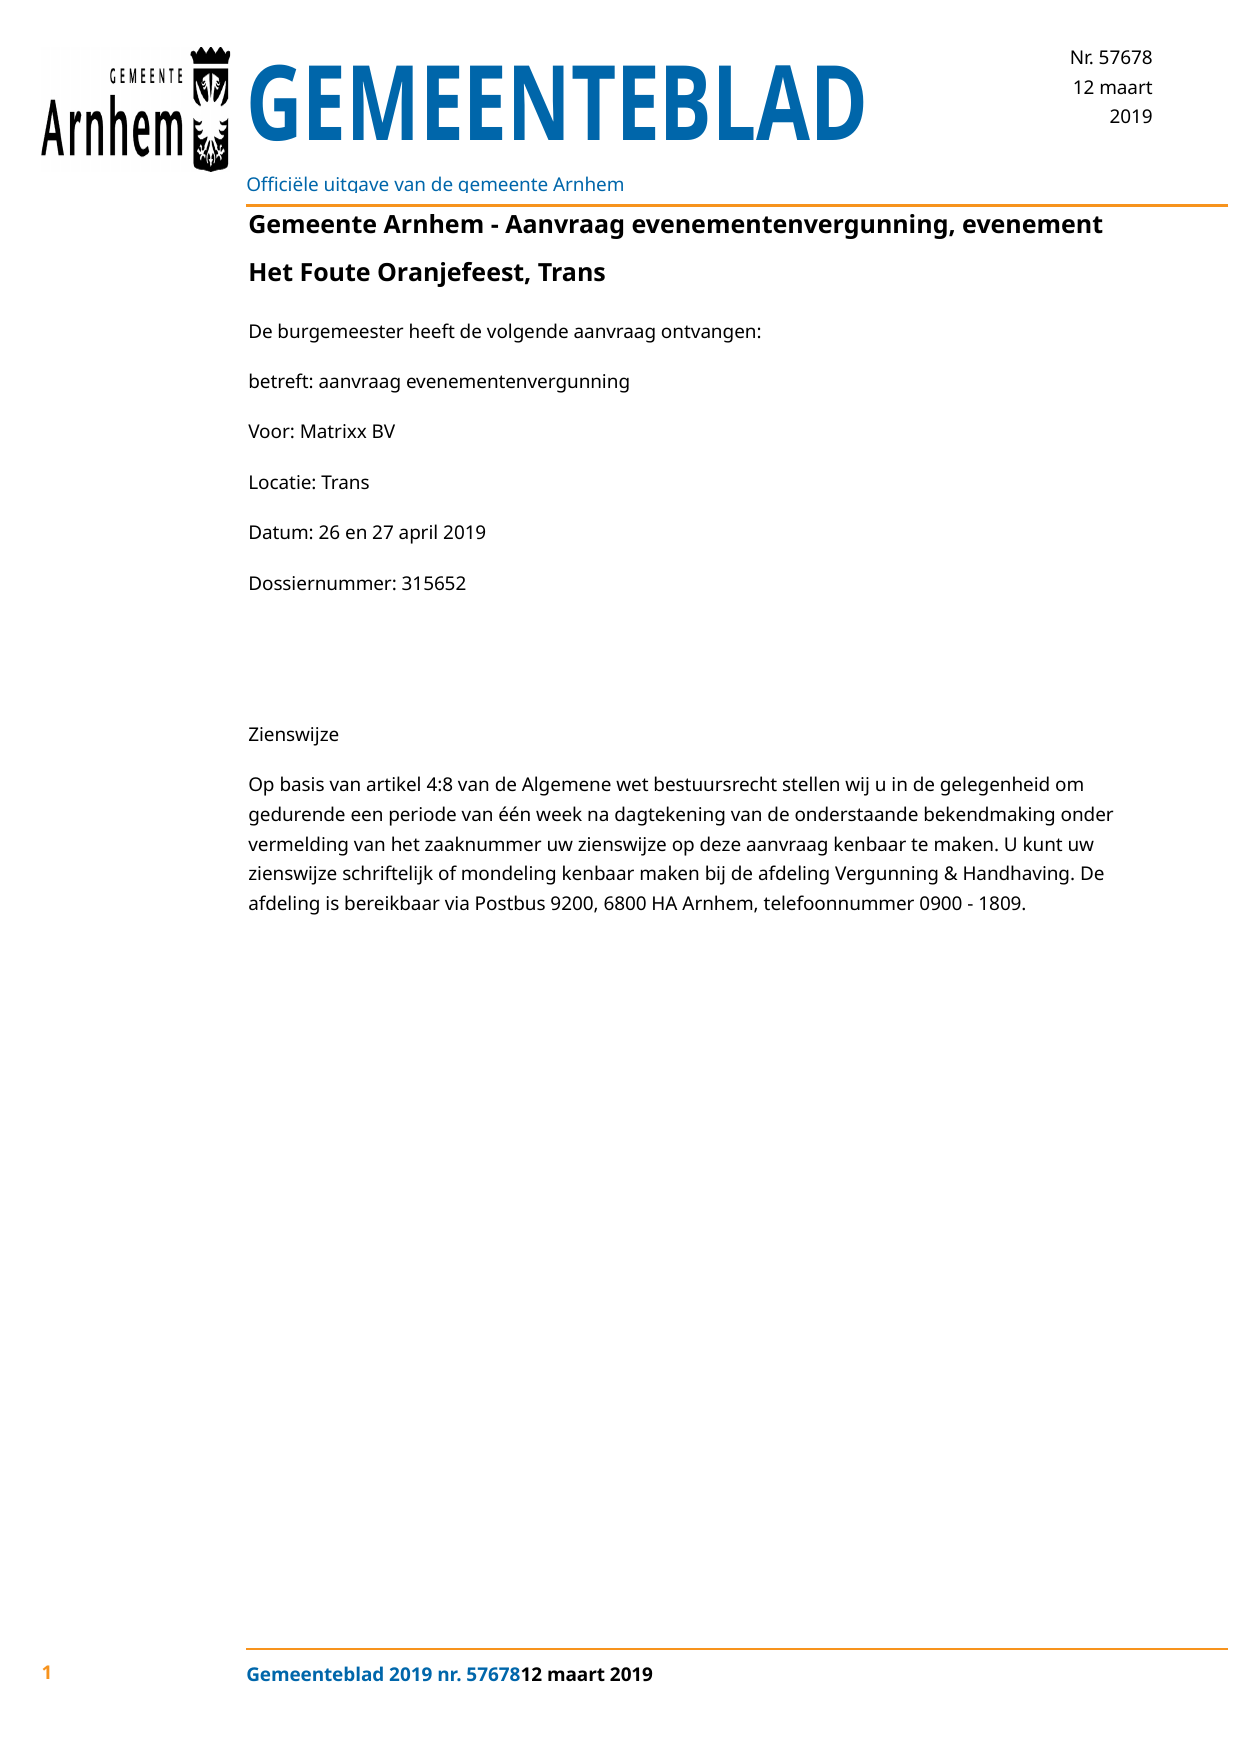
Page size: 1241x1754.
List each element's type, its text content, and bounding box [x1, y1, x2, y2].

text Dossiernummer: 315652 [248, 570, 1152, 596]
text betreft: aanvraag evenementenvergunning [248, 368, 1152, 394]
text Voor: Matrixx BV [248, 419, 1152, 444]
text Datum: 26 en 27 april 2019 [248, 519, 1152, 545]
text Op basis van artikel 4:8 van de Algemene wet bestuursrecht stellen wij u in de gelegenheid om gedurende een periode van één week na dagtekening van de onderstaande bekendmaking onder vermelding van het zaaknummer uw zienswijze op deze aanvraag kenbaar te maken. U kunt uw zienswijze schriftelijk of mondeling kenbaar maken bij de afdeling Vergunning & Handhaving. De afdeling is bereikbaar via Postbus 9200, 6800 HA Arnhem, telefoonnummer 0900 - 1809. [248, 772, 1152, 916]
text Gemeente Arnhem - Aanvraag evenementenvergunning, evenement Het Foute Oranjefeest, Trans [248, 207, 1152, 288]
text Zienswijze [248, 721, 1152, 747]
text De burgemeester heeft de volgende aanvraag ontvangen: [248, 318, 1152, 344]
picture [41, 47, 231, 172]
text Locatie: Trans [248, 469, 1152, 495]
